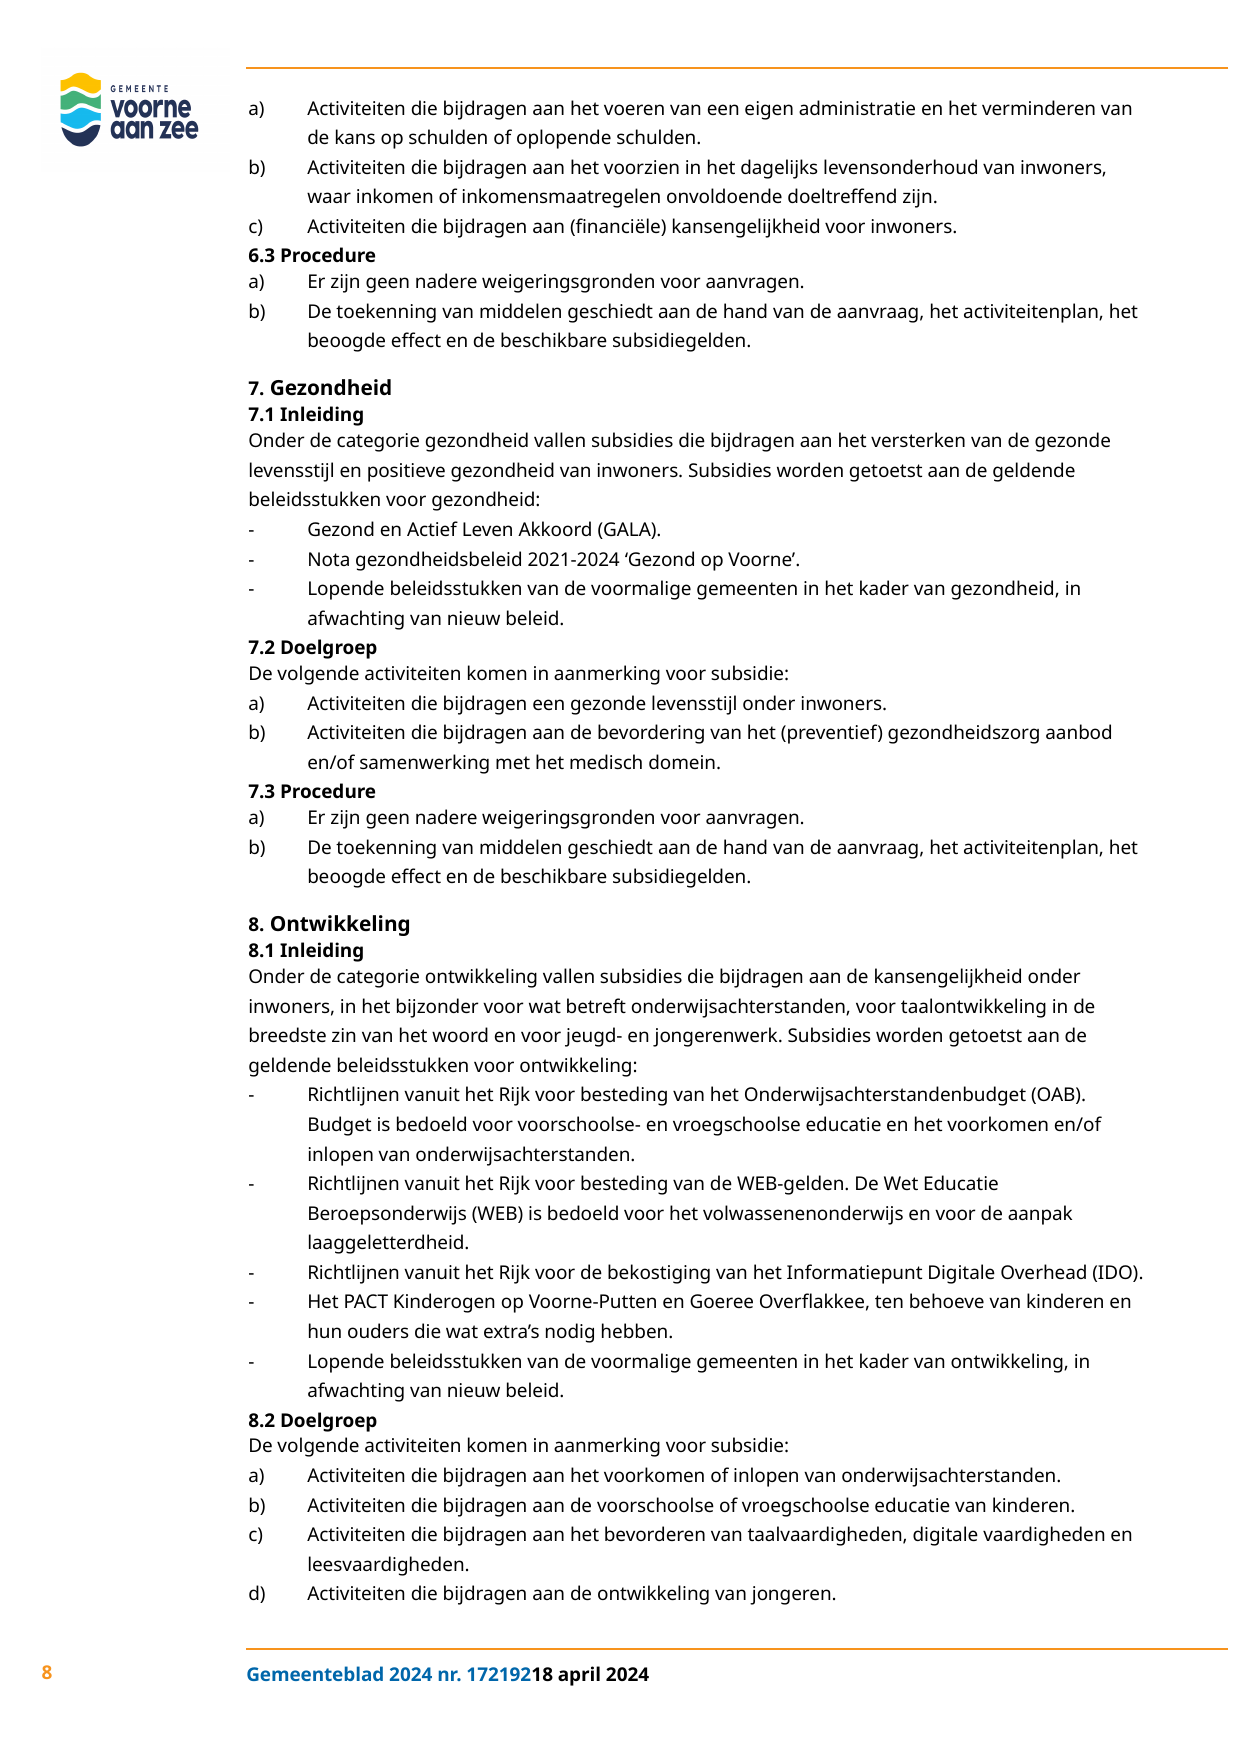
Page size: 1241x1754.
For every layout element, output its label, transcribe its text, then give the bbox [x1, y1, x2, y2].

list Activiteiten die bijdragen aan het voeren van een eigen administratie en het verminderen van de kans op schulden of oplopende schulden. [248, 95, 1152, 150]
list Er zijn geen nadere weigeringsgronden voor aanvragen. [248, 268, 1152, 294]
text Onder de categorie gezondheid vallen subsidies die bijdragen aan het versterken van de gezonde levensstijl en positieve gezondheid van inwoners. Subsidies worden getoetst aan de geldende beleidsstukken voor gezondheid: [248, 427, 1152, 512]
text 8.1 Inleiding [248, 937, 1152, 963]
list Het PACT Kinderogen op Voorne-Putten en Goeree Overflakkee, ten behoeve van kinderen en hun ouders die wat extra’s nodig hebben. [248, 1289, 1152, 1344]
list De toekenning van middelen geschiedt aan de hand van de aanvraag, het activiteitenplan, het beoogde effect en de beschikbare subsidiegelden. [248, 834, 1152, 889]
list Activiteiten die bijdragen aan (financiële) kansengelijkheid voor inwoners. [248, 213, 1152, 239]
list Richtlijnen vanuit het Rijk voor besteding van het Onderwijsachterstandenbudget (OAB). Budget is bedoeld voor voorschoolse- en vroegschoolse educatie en het voorkomen en/of inlopen van onderwijsachterstanden. [248, 1082, 1152, 1166]
list Er zijn geen nadere weigeringsgronden voor aanvragen. [248, 804, 1152, 830]
text De volgende activiteiten komen in aanmerking voor subsidie: [248, 1433, 1152, 1458]
text 7.1 Inleiding [248, 402, 1152, 427]
text 6.3 Procedure [248, 243, 1152, 268]
text De volgende activiteiten komen in aanmerking voor subsidie: [248, 660, 1152, 686]
list Richtlijnen vanuit het Rijk voor de bekostiging van het Informatiepunt Digitale Overhead (IDO). [248, 1259, 1152, 1285]
list Richtlijnen vanuit het Rijk voor besteding van de WEB-gelden. De Wet Educatie Beroepsonderwijs (WEB) is bedoeld voor het volwassenenonderwijs en voor de aanpak laaggeletterdheid. [248, 1170, 1152, 1255]
text 8.2 Doelgroep [248, 1407, 1152, 1433]
list De toekenning van middelen geschiedt aan de hand van de aanvraag, het activiteitenplan, het beoogde effect en de beschikbare subsidiegelden. [248, 298, 1152, 353]
list Lopende beleidsstukken van de voormalige gemeenten in het kader van ontwikkeling, in afwachting van nieuw beleid. [248, 1348, 1152, 1403]
text 7. Gezondheid [248, 373, 1152, 402]
list Activiteiten die bijdragen aan de voorschoolse of vroegschoolse educatie van kinderen. [248, 1492, 1152, 1518]
list Gezond en Actief Leven Akkoord (GALA). [248, 516, 1152, 542]
list Activiteiten die bijdragen aan het bevorderen van taalvaardigheden, digitale vaardigheden en leesvaardigheden. [248, 1521, 1152, 1577]
list Activiteiten die bijdragen een gezonde levensstijl onder inwoners. [248, 690, 1152, 716]
list Lopende beleidsstukken van de voormalige gemeenten in het kader van gezondheid, in afwachting van nieuw beleid. [248, 575, 1152, 631]
list Activiteiten die bijdragen aan de bevordering van het (preventief) gezondheidszorg aanbod en/of samenwerking met het medisch domein. [248, 719, 1152, 775]
list Activiteiten die bijdragen aan het voorzien in het dagelijks levensonderhoud van inwoners, waar inkomen of inkomensmaatregelen onvoldoende doeltreffend zijn. [248, 154, 1152, 209]
list Nota gezondheidsbeleid 2021-2024 ‘Gezond op Voorne’. [248, 546, 1152, 571]
text 7.3 Procedure [248, 778, 1152, 804]
list Activiteiten die bijdragen aan de ontwikkeling van jongeren. [248, 1581, 1152, 1606]
text 7.2 Doelgroep [248, 634, 1152, 660]
text 8. Ontwikkeling [248, 909, 1152, 937]
picture [41, 47, 231, 172]
list Activiteiten die bijdragen aan het voorkomen of inlopen van onderwijsachterstanden. [248, 1462, 1152, 1488]
text Onder de categorie ontwikkeling vallen subsidies die bijdragen aan de kansengelijkheid onder inwoners, in het bijzonder voor wat betreft onderwijsachterstanden, voor taalontwikkeling in de breedste zin van het woord en voor jeugd- en jongerenwerk. Subsidies worden getoetst aan de geldende beleidsstukken voor ontwikkeling: [248, 963, 1152, 1078]
